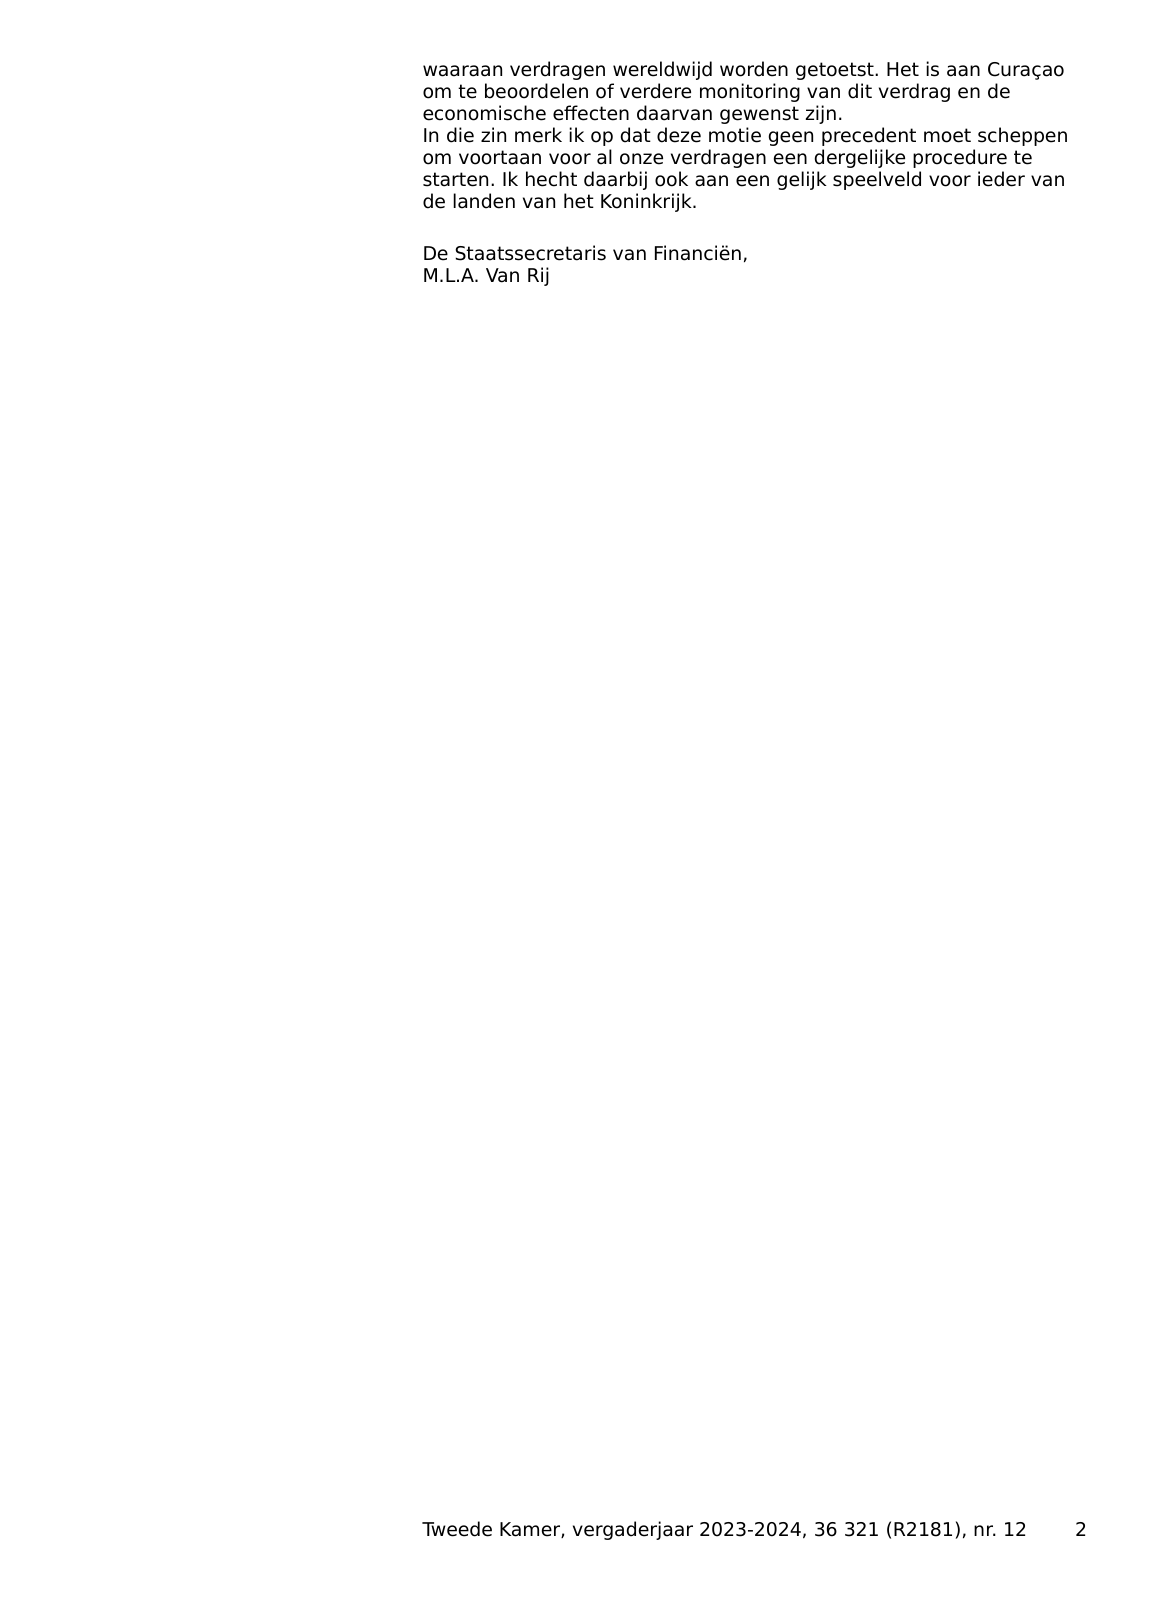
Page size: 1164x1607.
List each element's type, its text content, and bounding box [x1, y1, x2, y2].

text waaraan verdragen wereldwijd worden getoetst. Het is aan Curaçao om te beoordelen of verdere monitoring van dit verdrag en de economische effecten daarvan gewenst zijn. [422, 59, 1087, 125]
text De Staatssecretaris van Financiën, M.L.A. Van Rij [422, 243, 1087, 287]
text In die zin merk ik op dat deze motie geen precedent moet scheppen om voortaan voor al onze verdragen een dergelijke procedure te starten. Ik hecht daarbij ook aan een gelijk speelveld voor ieder van de landen van het Koninkrijk. [422, 125, 1087, 213]
